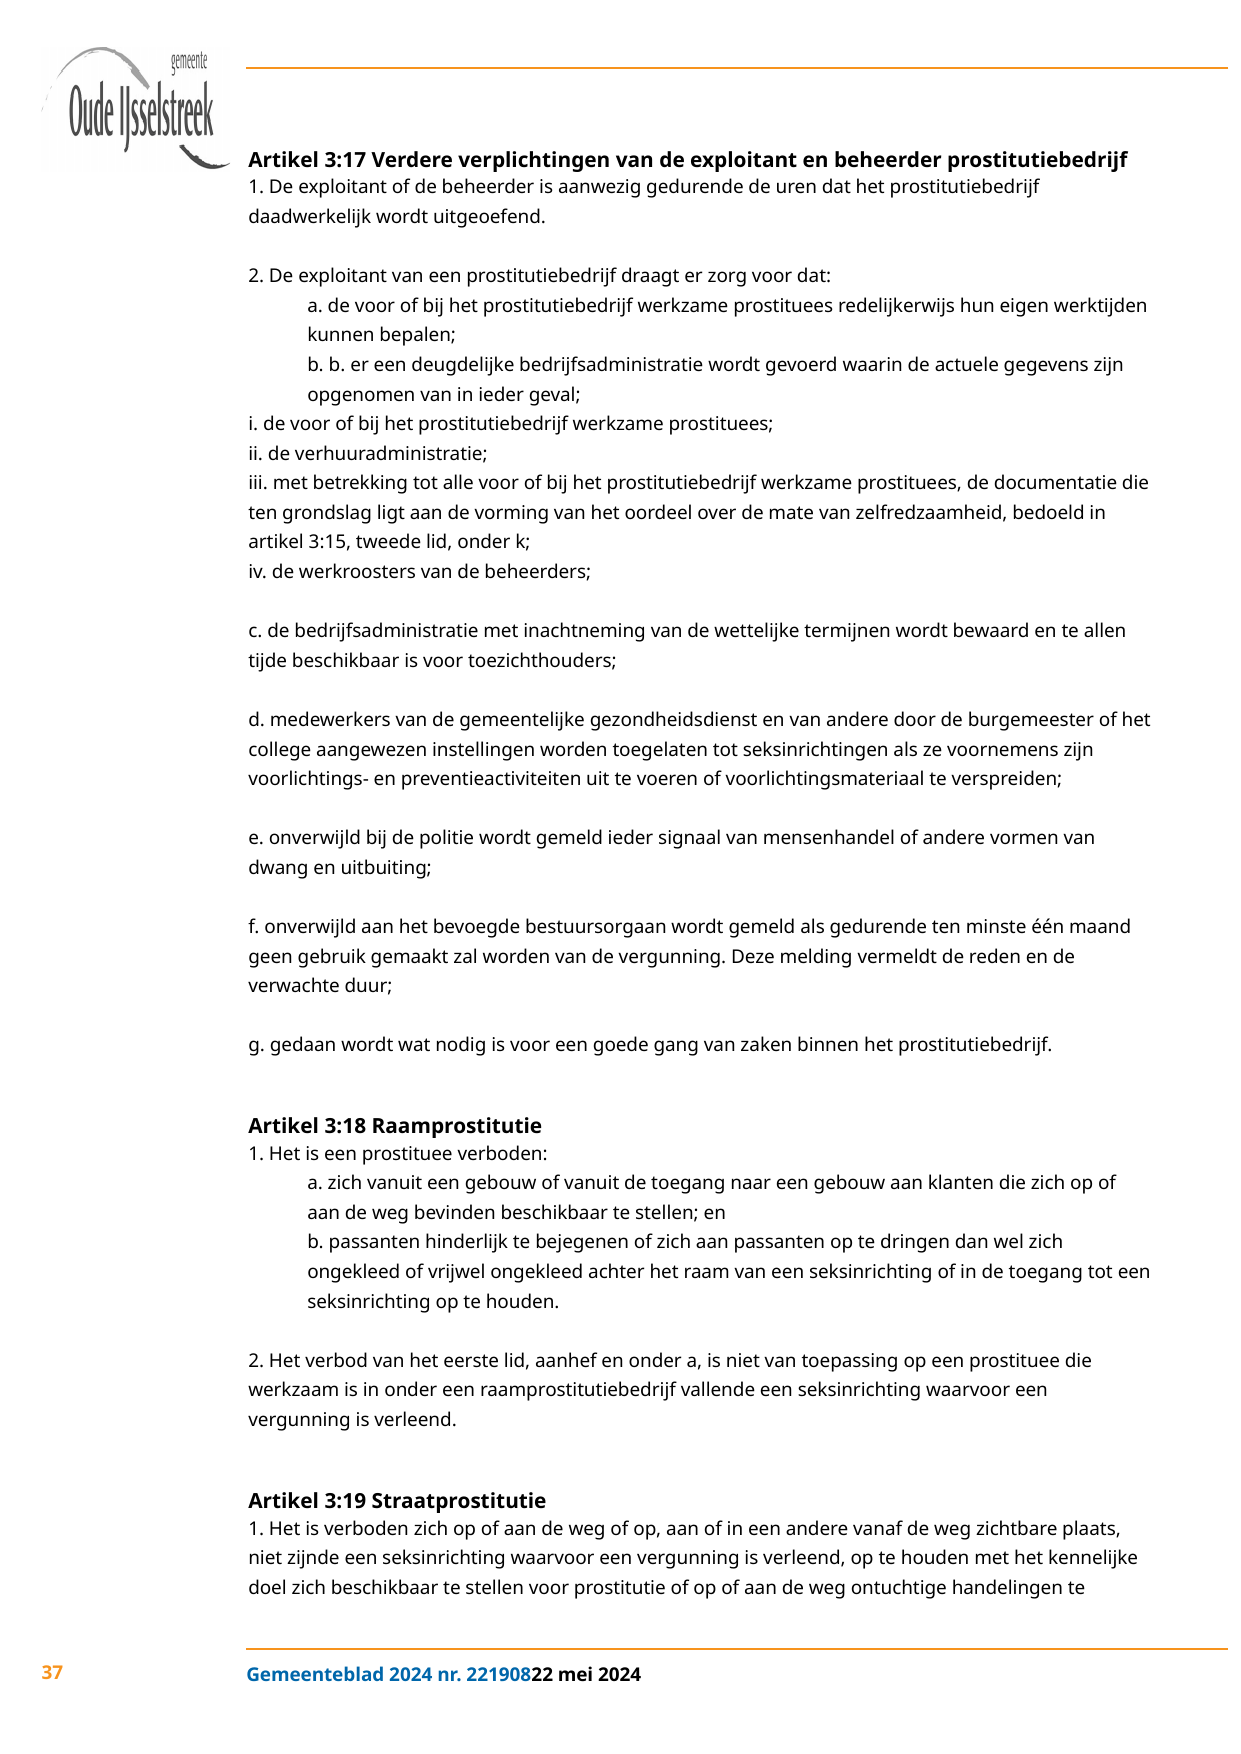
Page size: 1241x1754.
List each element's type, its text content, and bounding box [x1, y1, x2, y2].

text d. medewerkers van de gemeentelijke gezondheidsdienst en van andere door de burgemeester of het college aangewezen instellingen worden toegelaten tot seksinrichtingen als ze voornemens zijn voorlichtings- en preventieactiviteiten uit te voeren of voorlichtingsmateriaal te verspreiden; [248, 706, 1152, 791]
text 1. Het is een prostituee verboden: [248, 1140, 1152, 1166]
text 1. Het is verboden zich op of aan de weg of op, aan of in een andere vanaf de weg zichtbare plaats, niet zijnde een seksinrichting waarvoor een vergunning is verleend, op te houden met het kennelijke doel zich beschikbaar te stellen voor prostitutie of op of aan de weg ontuchtige handelingen te [248, 1515, 1152, 1599]
list a. de voor of bij het prostitutiebedrijf werkzame prostituees redelijkerwijs hun eigen werktijden kunnen bepalen; [248, 292, 1152, 347]
list a. zich vanuit een gebouw of vanuit de toegang naar een gebouw aan klanten die zich op of aan de weg bevinden beschikbaar te stellen; en [248, 1169, 1152, 1225]
text 2. De exploitant van een prostitutiebedrijf draagt er zorg voor dat: [248, 262, 1152, 288]
list b. passanten hinderlijk te bejegenen of zich aan passanten op te dringen dan wel zich ongekleed of vrijwel ongekleed achter het raam van een seksinrichting of in de toegang tot een seksinrichting op te houden. [248, 1229, 1152, 1314]
text Artikel 3:18 Raamprostitutie [248, 1112, 1152, 1140]
text c. de bedrijfsadministratie met inachtneming van de wettelijke termijnen wordt bewaard en te allen tijde beschikbaar is voor toezichthouders; [248, 617, 1152, 673]
text 1. De exploitant of de beheerder is aanwezig gedurende de uren dat het prostitutiebedrijf daadwerkelijk wordt uitgeoefend. [248, 174, 1152, 229]
text i. de voor of bij het prostitutiebedrijf werkzame prostituees; [248, 410, 1152, 436]
text ii. de verhuuradministratie; [248, 440, 1152, 466]
text Artikel 3:17 Verdere verplichtingen van de exploitant en beheerder prostitutiebedrijf [248, 145, 1152, 174]
text e. onverwijld bij de politie wordt gemeld ieder signaal van mensenhandel of andere vormen van dwang en uitbuiting; [248, 824, 1152, 880]
text iii. met betrekking tot alle voor of bij het prostitutiebedrijf werkzame prostituees, de documentatie die ten grondslag ligt aan de vorming van het oordeel over de mate van zelfredzaamheid, bedoeld in artikel 3:15, tweede lid, onder k; [248, 469, 1152, 554]
text g. gedaan wordt wat nodig is voor een goede gang van zaken binnen het prostitutiebedrijf. [248, 1032, 1152, 1057]
text Artikel 3:19 Straatprostitutie [248, 1486, 1152, 1515]
text f. onverwijld aan het bevoegde bestuursorgaan wordt gemeld als gedurende ten minste één maand geen gebruik gemaakt zal worden van de vergunning. Deze melding vermeldt de reden en de verwachte duur; [248, 913, 1152, 998]
picture [41, 47, 231, 172]
list b. b. er een deugdelijke bedrijfsadministratie wordt gevoerd waarin de actuele gegevens zijn opgenomen van in ieder geval; [248, 351, 1152, 406]
text 2. Het verbod van het eerste lid, aanhef en onder a, is niet van toepassing op een prostituee die werkzaam is in onder een raamprostitutiebedrijf vallende een seksinrichting waarvoor een vergunning is verleend. [248, 1347, 1152, 1432]
text iv. de werkroosters van de beheerders; [248, 558, 1152, 584]
